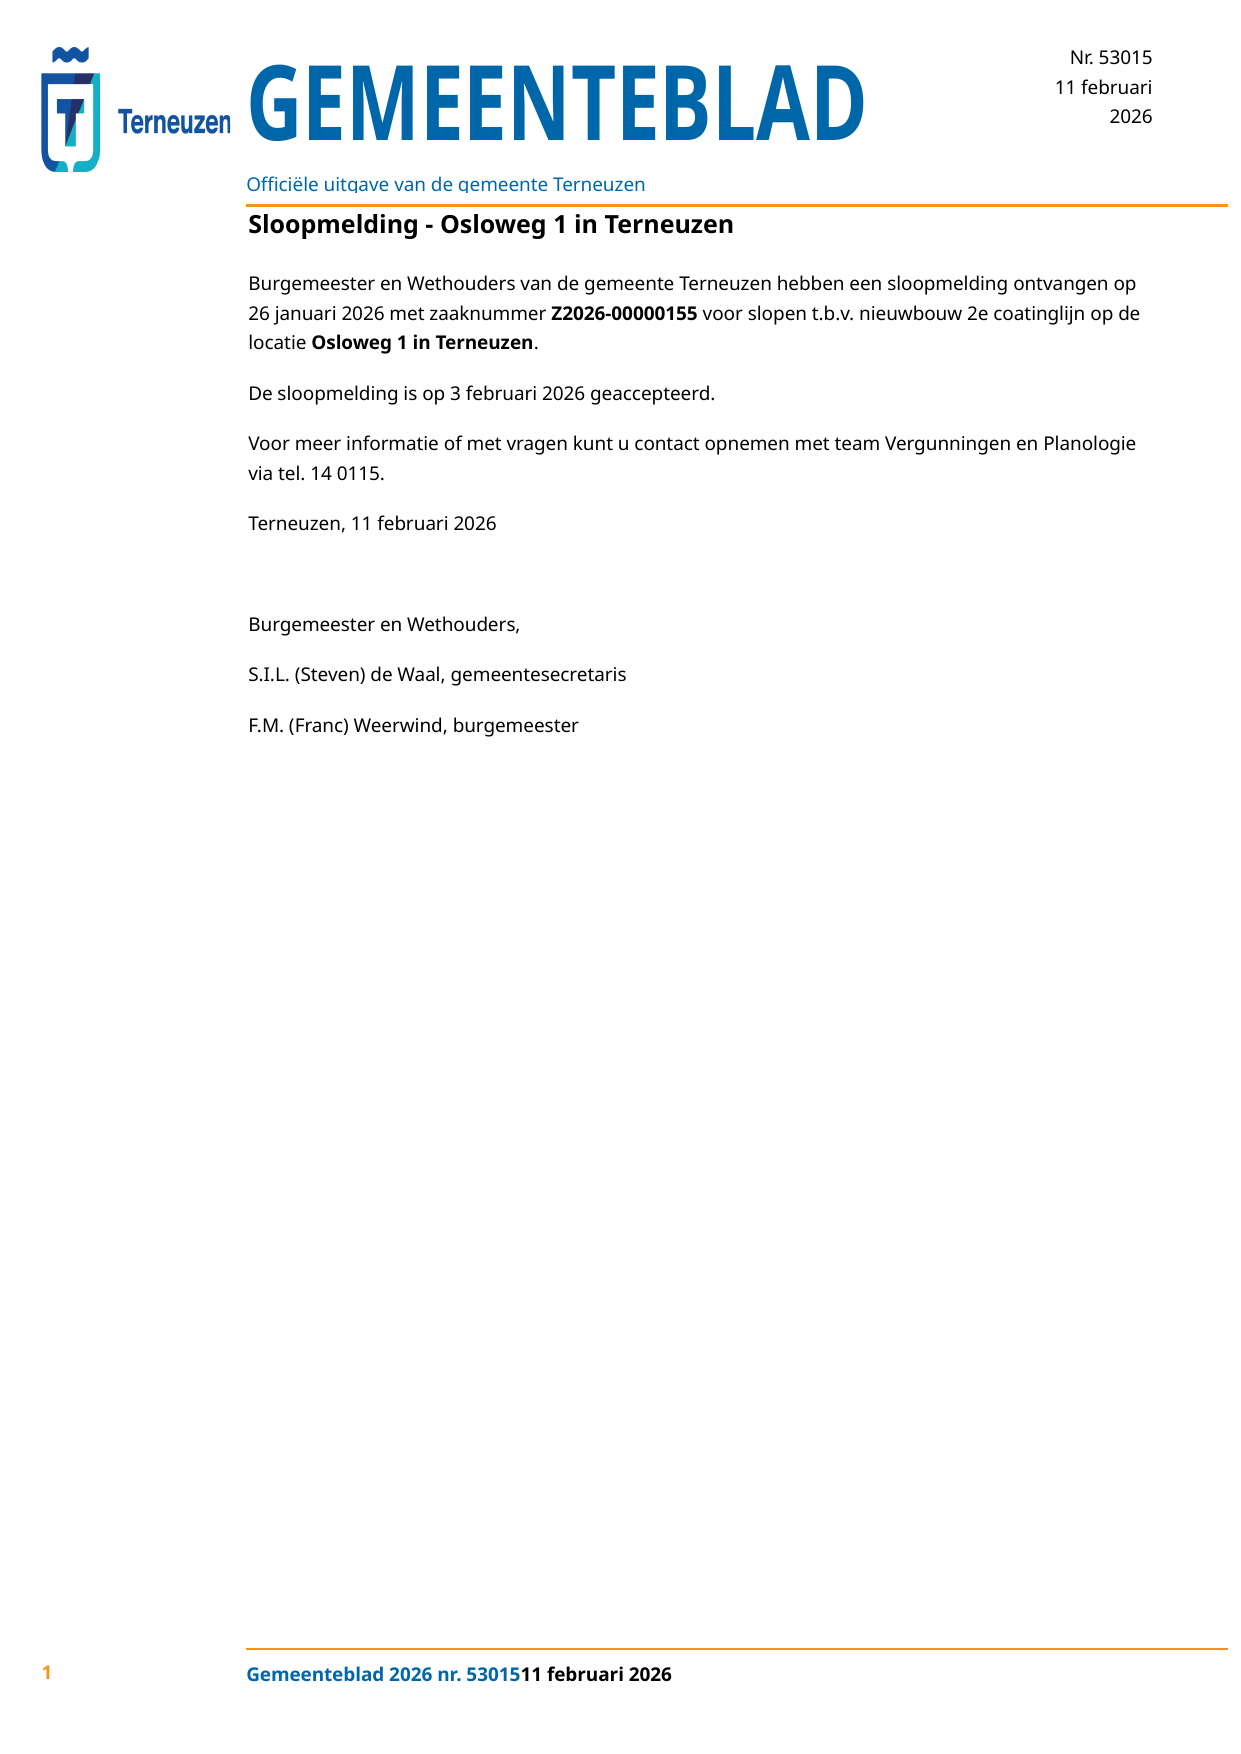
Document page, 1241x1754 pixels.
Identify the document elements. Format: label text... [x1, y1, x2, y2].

text Terneuzen, 11 februari 2026 [248, 510, 1152, 536]
text Burgemeester en Wethouders van de gemeente Terneuzen hebben een sloopmelding ontvangen op 26 januari 2026 met zaaknummer Z2026-00000155 voor slopen t.b.v. nieuwbouw 2e coatinglijn op de locatie Osloweg 1 in Terneuzen. [248, 270, 1152, 355]
text De sloopmelding is op 3 februari 2026 geaccepteerd. [248, 380, 1152, 406]
text Voor meer informatie of met vragen kunt u contact opnemen met team Vergunningen en Planologie via tel. 14 0115. [248, 430, 1152, 486]
text S.I.L. (Steven) de Waal, gemeentesecretaris [248, 662, 1152, 687]
picture [41, 47, 231, 172]
text Sloopmelding - Osloweg 1 in Terneuzen [248, 207, 1152, 241]
text Burgemeester en Wethouders, [248, 611, 1152, 637]
text F.M. (Franc) Weerwind, burgemeester [248, 712, 1152, 738]
